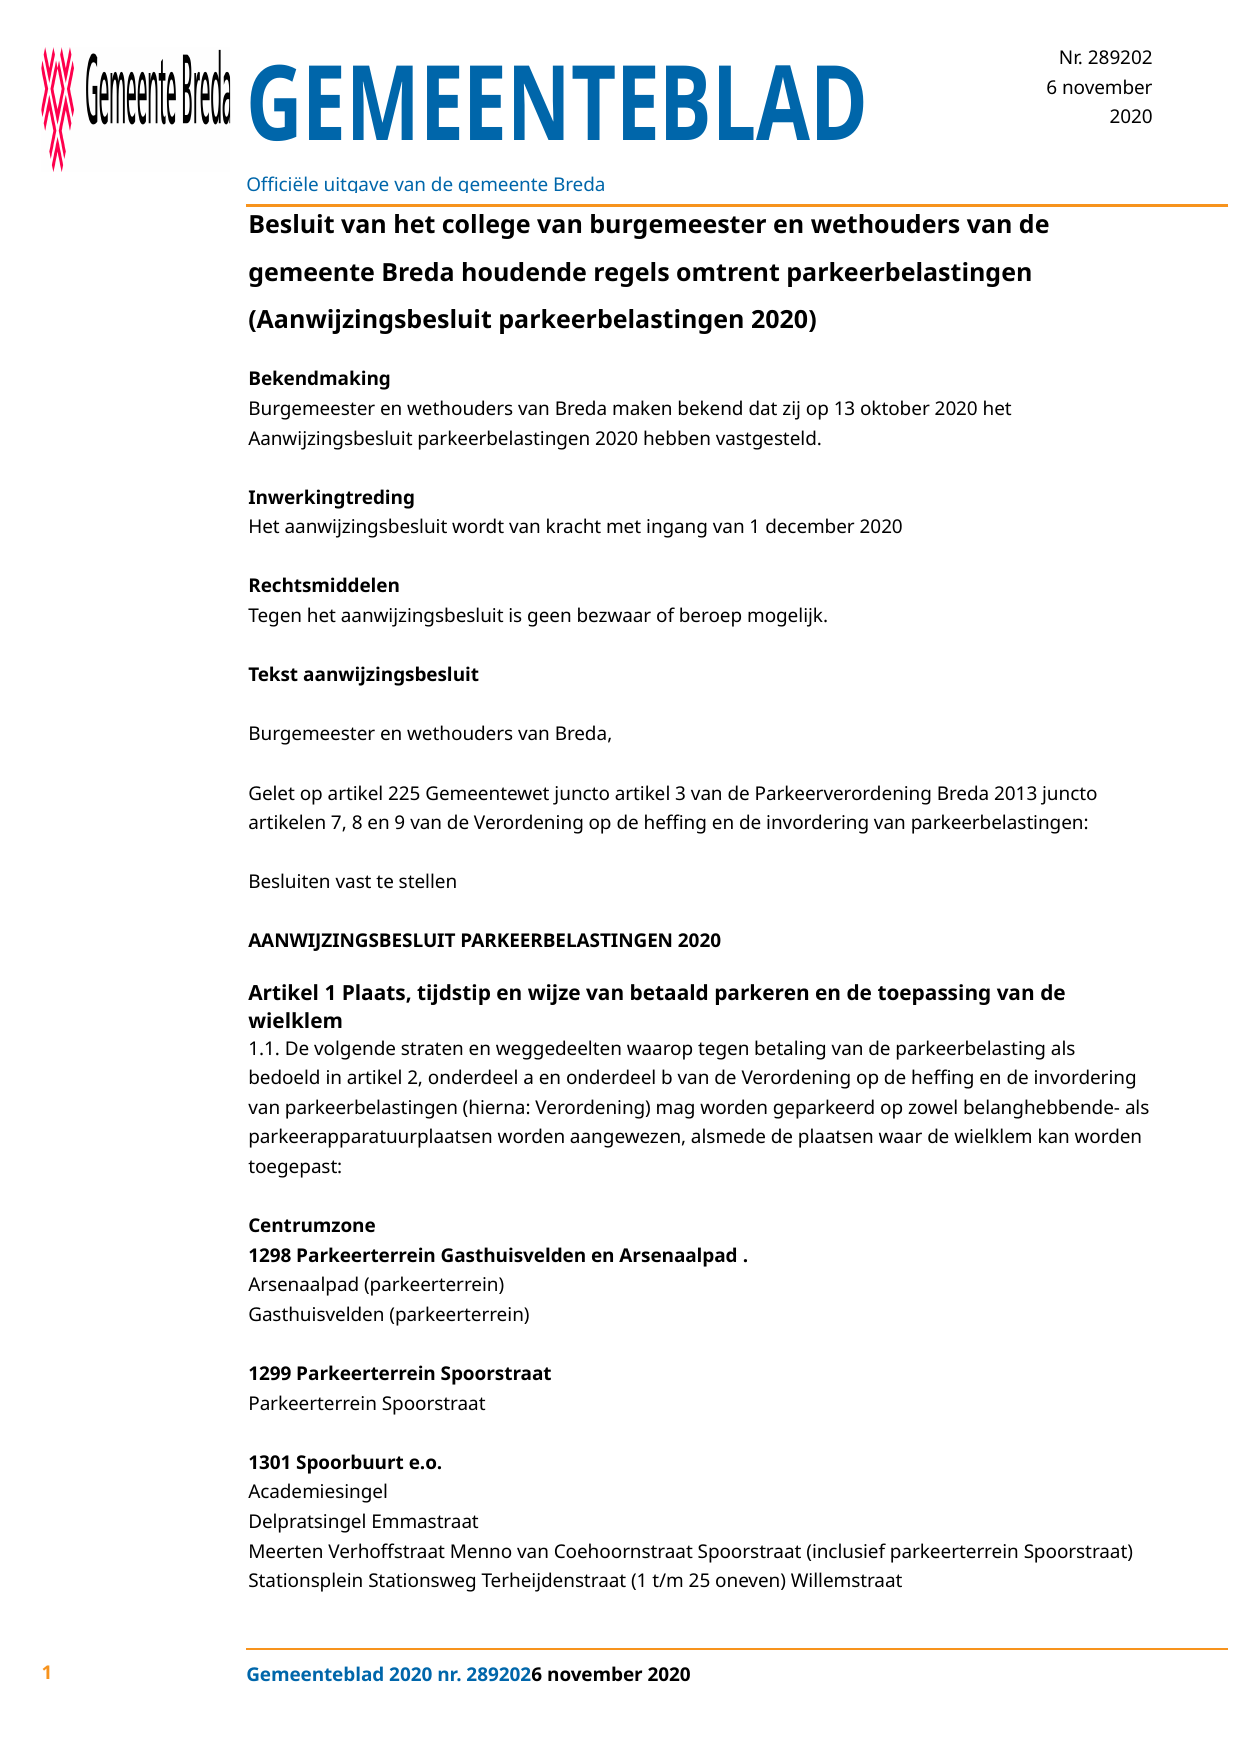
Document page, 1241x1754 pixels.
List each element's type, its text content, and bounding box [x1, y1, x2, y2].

text Gelet op artikel 225 Gemeentewet juncto artikel 3 van de Parkeerverordening Breda 2013 juncto artikelen 7, 8 en 9 van de Verordening op de heffing en de invordering van parkeerbelastingen: [248, 780, 1152, 835]
text Inwerkingtreding [248, 484, 1152, 509]
text Gasthuisvelden (parkeerterrein) [248, 1301, 1152, 1327]
text Tegen het aanwijzingsbesluit is geen bezwaar of beroep mogelijk. [248, 602, 1152, 628]
text Artikel 1 Plaats, tijdstip en wijze van betaald parkeren en de toepassing van de wielklem [248, 978, 1152, 1035]
text Burgemeester en wethouders van Breda maken bekend dat zij op 13 oktober 2020 het Aanwijzingsbesluit parkeerbelastingen 2020 hebben vastgesteld. [248, 395, 1152, 450]
text 1301 Spoorbuurt e.o. [248, 1449, 1152, 1475]
text Burgemeester en wethouders van Breda, [248, 721, 1152, 746]
text Parkeerterrein Spoorstraat [248, 1390, 1152, 1416]
text 1299 Parkeerterrein Spoorstraat [248, 1360, 1152, 1386]
text Rechtsmiddelen [248, 573, 1152, 598]
text Bekendmaking [248, 366, 1152, 391]
text Academiesingel [248, 1479, 1152, 1504]
text Centrumzone [248, 1212, 1152, 1238]
text AANWIJZINGSBESLUIT PARKEERBELASTINGEN 2020 [248, 928, 1152, 953]
text Delpratsingel Emmastraat [248, 1508, 1152, 1534]
text Meerten Verhoffstraat Menno van Coehoornstraat Spoorstraat (inclusief parkeerterrein Spoorstraat) Stationsplein Stationsweg Terheijdenstraat (1 t/m 25 oneven) Willemstraat [248, 1538, 1152, 1593]
text 1.1. De volgende straten en weggedeelten waarop tegen betaling van de parkeerbelasting als bedoeld in artikel 2, onderdeel a en onderdeel b van de Verordening op de heffing en de invordering van parkeerbelastingen (hierna: Verordening) mag worden geparkeerd op zowel belanghebbende- als parkeerapparatuurplaatsen worden aangewezen, alsmede de plaatsen waar de wielklem kan worden toegepast: [248, 1035, 1152, 1179]
text Tekst aanwijzingsbesluit [248, 661, 1152, 687]
text 1298 Parkeerterrein Gasthuisvelden en Arsenaalpad . [248, 1242, 1152, 1268]
text Besluit van het college van burgemeester en wethouders van de gemeente Breda houdende regels omtrent parkeerbelastingen (Aanwijzingsbesluit parkeerbelastingen 2020) [248, 207, 1152, 336]
text Arsenaalpad (parkeerterrein) [248, 1272, 1152, 1297]
text Besluiten vast te stellen [248, 868, 1152, 894]
text Het aanwijzingsbesluit wordt van kracht met ingang van 1 december 2020 [248, 513, 1152, 539]
picture [41, 47, 231, 172]
